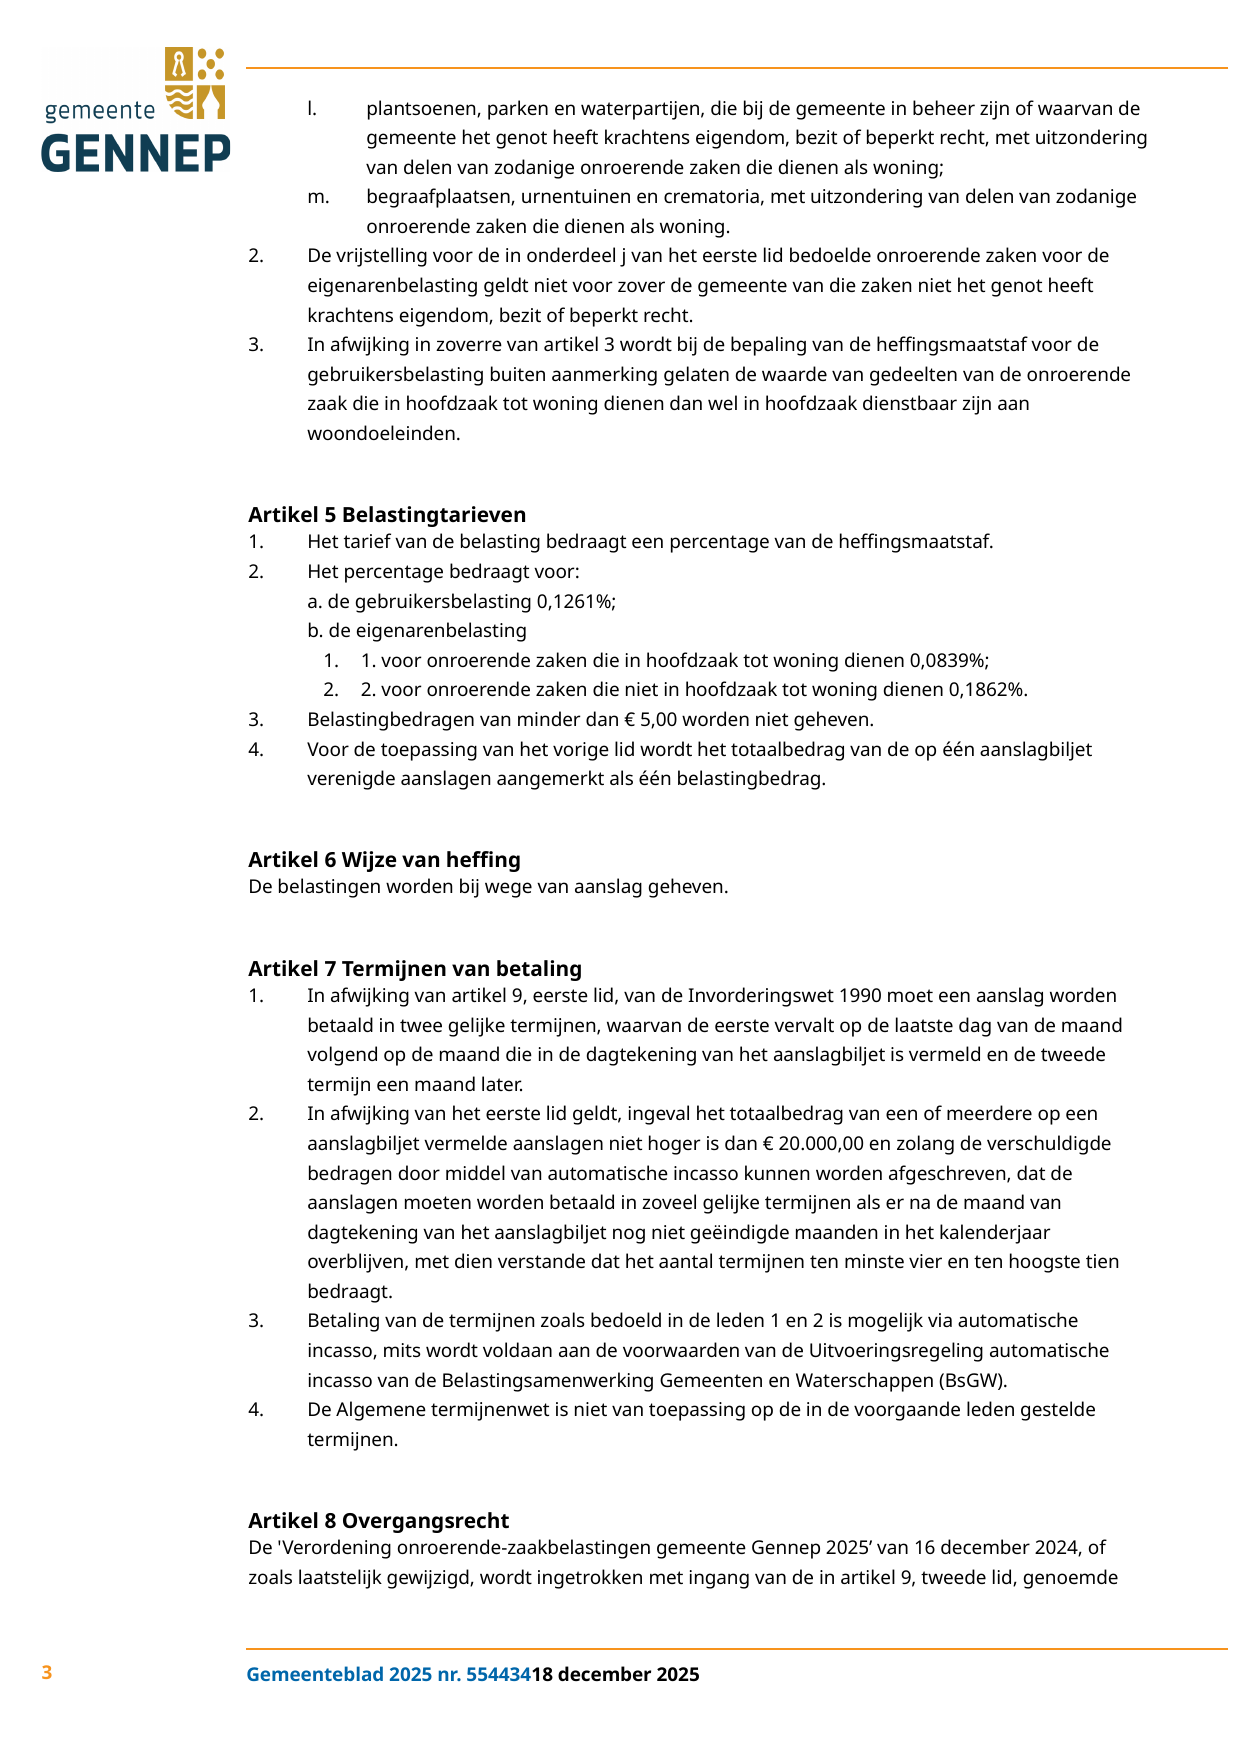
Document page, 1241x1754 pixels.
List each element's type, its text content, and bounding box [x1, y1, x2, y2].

list De vrijstelling voor de in onderdeel j van het eerste lid bedoelde onroerende zaken voor de eigenarenbelasting geldt niet voor zover de gemeente van die zaken niet het genot heeft krachtens eigendom, bezit of beperkt recht. [248, 243, 1152, 328]
list Het percentage bedraagt voor: [248, 558, 1152, 584]
text Artikel 6 Wijze van heffing [248, 845, 1152, 874]
list In afwijking van het eerste lid geldt, ingeval het totaalbedrag van een of meerdere op een aanslagbiljet vermelde aanslagen niet hoger is dan € 20.000,00 en zolang de verschuldigde bedragen door middel van automatische incasso kunnen worden afgeschreven, dat de aanslagen moeten worden betaald in zoveel gelijke termijnen als er na de maand van dagtekening van het aanslagbiljet nog niet geëindigde maanden in het kalenderjaar overblijven, met dien verstande dat het aantal termijnen ten minste vier en ten hoogste tien bedraagt. [248, 1101, 1152, 1304]
list In afwijking van artikel 9, eerste lid, van de Invorderingswet 1990 moet een aanslag worden betaald in twee gelijke termijnen, waarvan de eerste vervalt op de laatste dag van de maand volgend op de maand die in de dagtekening van het aanslagbiljet is vermeld en de tweede termijn een maand later. [248, 982, 1152, 1097]
picture [41, 47, 231, 172]
text De 'Verordening onroerende-zaakbelastingen gemeente Gennep 2025’ van 16 december 2024, of zoals laatstelijk gewijzigd, wordt ingetrokken met ingang van de in artikel 9, tweede lid, genoemde [248, 1534, 1152, 1590]
text De belastingen worden bij wege van aanslag geheven. [248, 874, 1152, 899]
list Het tarief van de belasting bedraagt een percentage van de heffingsmaatstaf. [248, 529, 1152, 554]
list a. de gebruikersbelasting 0,1261%; [248, 588, 1152, 613]
list begraafplaatsen, urnentuinen en crematoria, met uitzondering van delen van zodanige onroerende zaken die dienen als woning. [307, 183, 1152, 239]
list Voor de toepassing van het vorige lid wordt het totaalbedrag van de op één aanslagbiljet verenigde aanslagen aangemerkt als één belastingbedrag. [248, 736, 1152, 791]
text Artikel 7 Termijnen van betaling [248, 954, 1152, 982]
list Belastingbedragen van minder dan € 5,00 worden niet geheven. [248, 706, 1152, 732]
list 1. voor onroerende zaken die in hoofdzaak tot woning dienen 0,0839%; [323, 647, 1152, 673]
list In afwijking in zoverre van artikel 3 wordt bij de bepaling van de heffingsmaatstaf voor de gebruikersbelasting buiten aanmerking gelaten de waarde van gedeelten van de onroerende zaak die in hoofdzaak tot woning dienen dan wel in hoofdzaak dienstbaar zijn aan woondoeleinden. [248, 331, 1152, 446]
list 2. voor onroerende zaken die niet in hoofdzaak tot woning dienen 0,1862%. [323, 677, 1152, 702]
text Artikel 5 Belastingtarieven [248, 500, 1152, 529]
list De Algemene termijnenwet is niet van toepassing op de in de voorgaande leden gestelde termijnen. [248, 1396, 1152, 1452]
text Artikel 8 Overgangsrecht [248, 1506, 1152, 1534]
list b. de eigenarenbelasting [248, 617, 1152, 643]
list plantsoenen, parken en waterpartijen, die bij de gemeente in beheer zijn of waarvan de gemeente het genot heeft krachtens eigendom, bezit of beperkt recht, met uitzondering van delen van zodanige onroerende zaken die dienen als woning; [307, 95, 1152, 180]
list Betaling van de termijnen zoals bedoeld in de leden 1 en 2 is mogelijk via automatische incasso, mits wordt voldaan aan de voorwaarden van de Uitvoeringsregeling automatische incasso van de Belastingsamenwerking Gemeenten en Waterschappen (BsGW). [248, 1308, 1152, 1392]
